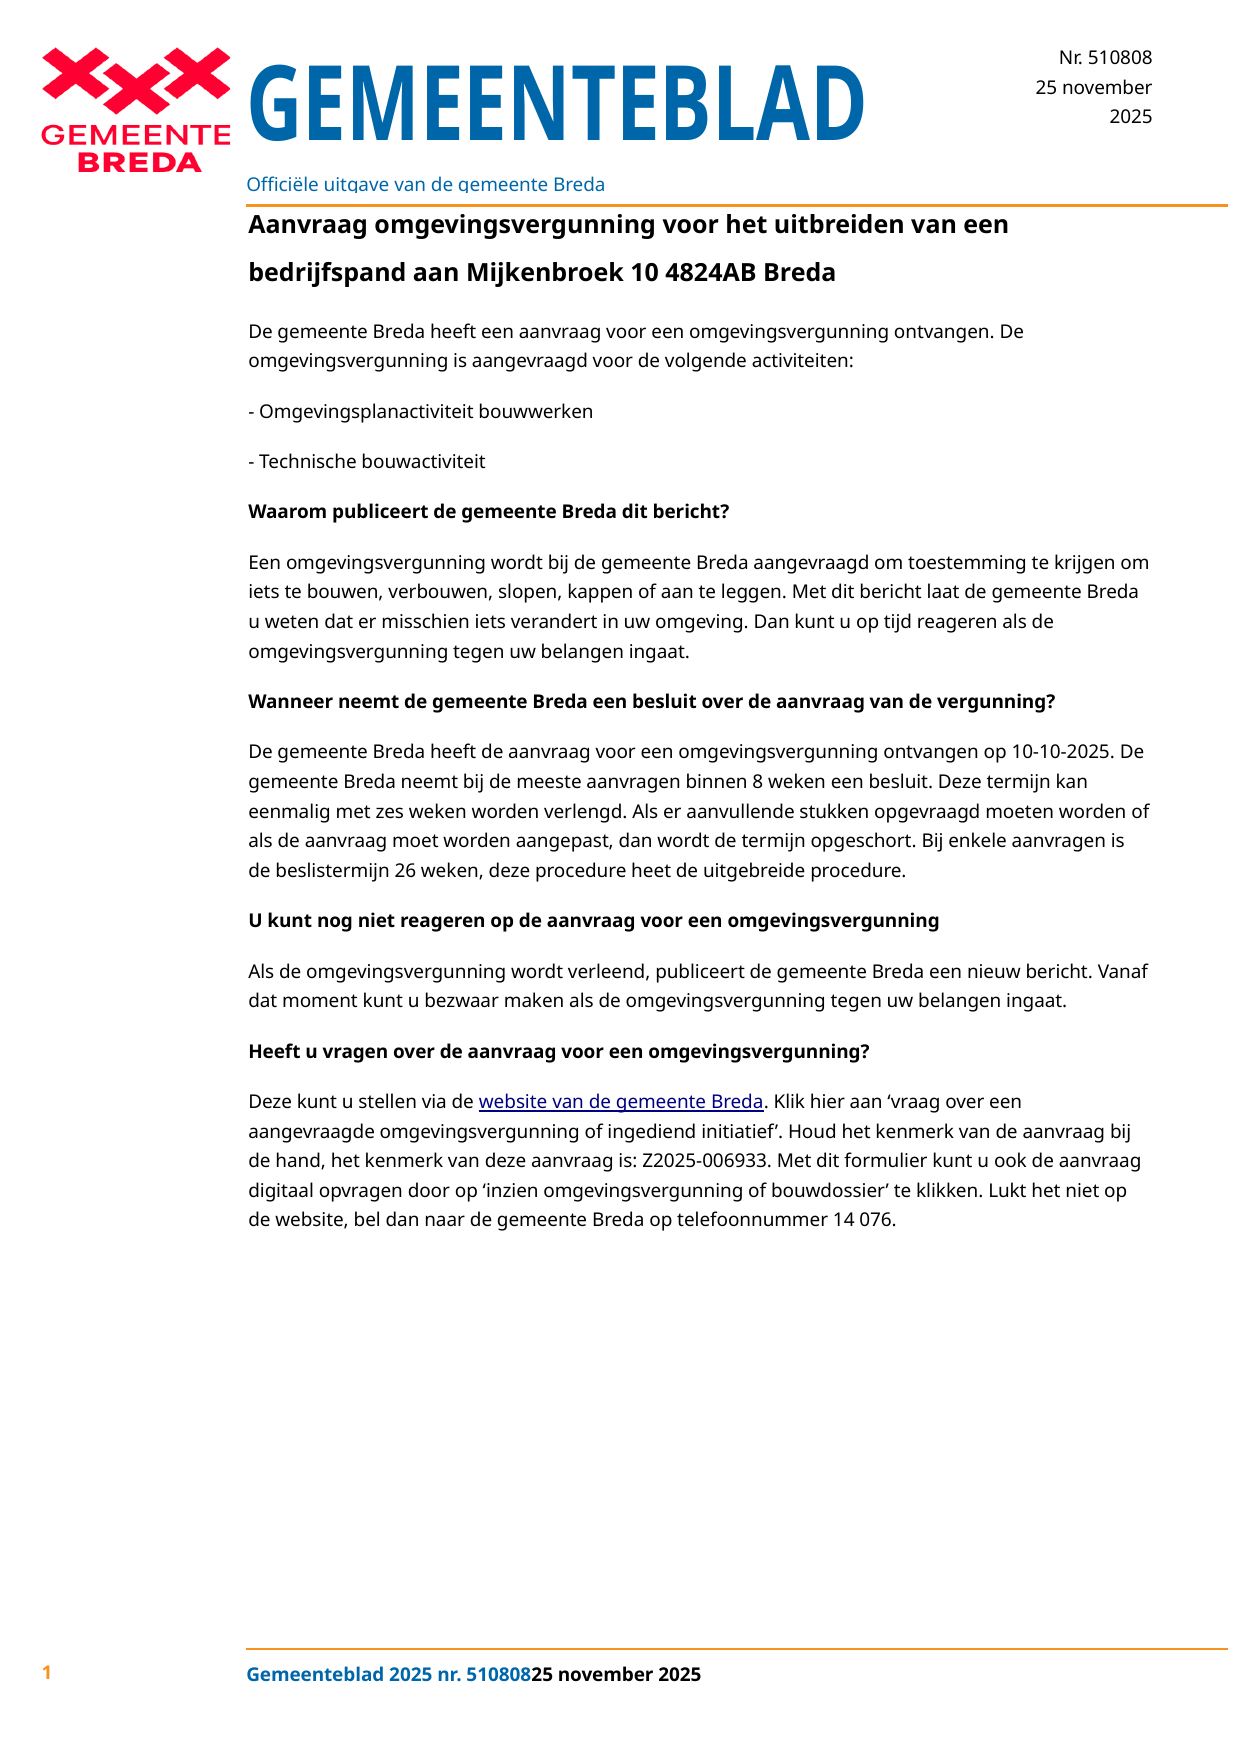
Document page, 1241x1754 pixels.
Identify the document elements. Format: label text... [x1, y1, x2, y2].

text Aanvraag omgevingsvergunning voor het uitbreiden van een bedrijfspand aan Mijkenbroek 10 4824AB Breda [248, 207, 1152, 288]
text Heeft u vragen over de aanvraag voor een omgevingsvergunning? [248, 1038, 1152, 1064]
text - Technische bouwactiviteit [248, 448, 1152, 474]
text Waarom publiceert de gemeente Breda dit bericht? [248, 499, 1152, 524]
text De gemeente Breda heeft de aanvraag voor een omgevingsvergunning ontvangen op 10-10-2025. De gemeente Breda neemt bij de meeste aanvragen binnen 8 weken een besluit. Deze termijn kan eenmalig met zes weken worden verlengd. Als er aanvullende stukken opgevraagd moeten worden of als de aanvraag moet worden aangepast, dan wordt de termijn opgeschort. Bij enkele aanvragen is de beslistermijn 26 weken, deze procedure heet de uitgebreide procedure. [248, 739, 1152, 883]
text U kunt nog niet reageren op de aanvraag voor een omgevingsvergunning [248, 907, 1152, 933]
text Deze kunt u stellen via de website van de gemeente Breda. Klik hier aan ‘vraag over een aangevraagde omgevingsvergunning of ingediend initiatief’. Houd het kenmerk van de aanvraag bij de hand, het kenmerk van deze aanvraag is: Z2025-006933. Met dit formulier kunt u ook de aanvraag digitaal opvragen door op ‘inzien omgevingsvergunning of bouwdossier’ te klikken. Lukt het niet op de website, bel dan naar de gemeente Breda op telefoonnummer 14 076. [248, 1088, 1152, 1232]
text Als de omgevingsvergunning wordt verleend, publiceert de gemeente Breda een nieuw bericht. Vanaf dat moment kunt u bezwaar maken als de omgevingsvergunning tegen uw belangen ingaat. [248, 958, 1152, 1013]
picture [41, 47, 231, 172]
text De gemeente Breda heeft een aanvraag voor een omgevingsvergunning ontvangen. De omgevingsvergunning is aangevraagd voor de volgende activiteiten: [248, 318, 1152, 373]
text Een omgevingsvergunning wordt bij de gemeente Breda aangevraagd om toestemming te krijgen om iets te bouwen, verbouwen, slopen, kappen of aan te leggen. Met dit bericht laat de gemeente Breda u weten dat er misschien iets verandert in uw omgeving. Dan kunt u op tijd reageren als de omgevingsvergunning tegen uw belangen ingaat. [248, 549, 1152, 664]
text - Omgevingsplanactiviteit bouwwerken [248, 398, 1152, 424]
text Wanneer neemt de gemeente Breda een besluit over de aanvraag van de vergunning? [248, 688, 1152, 714]
